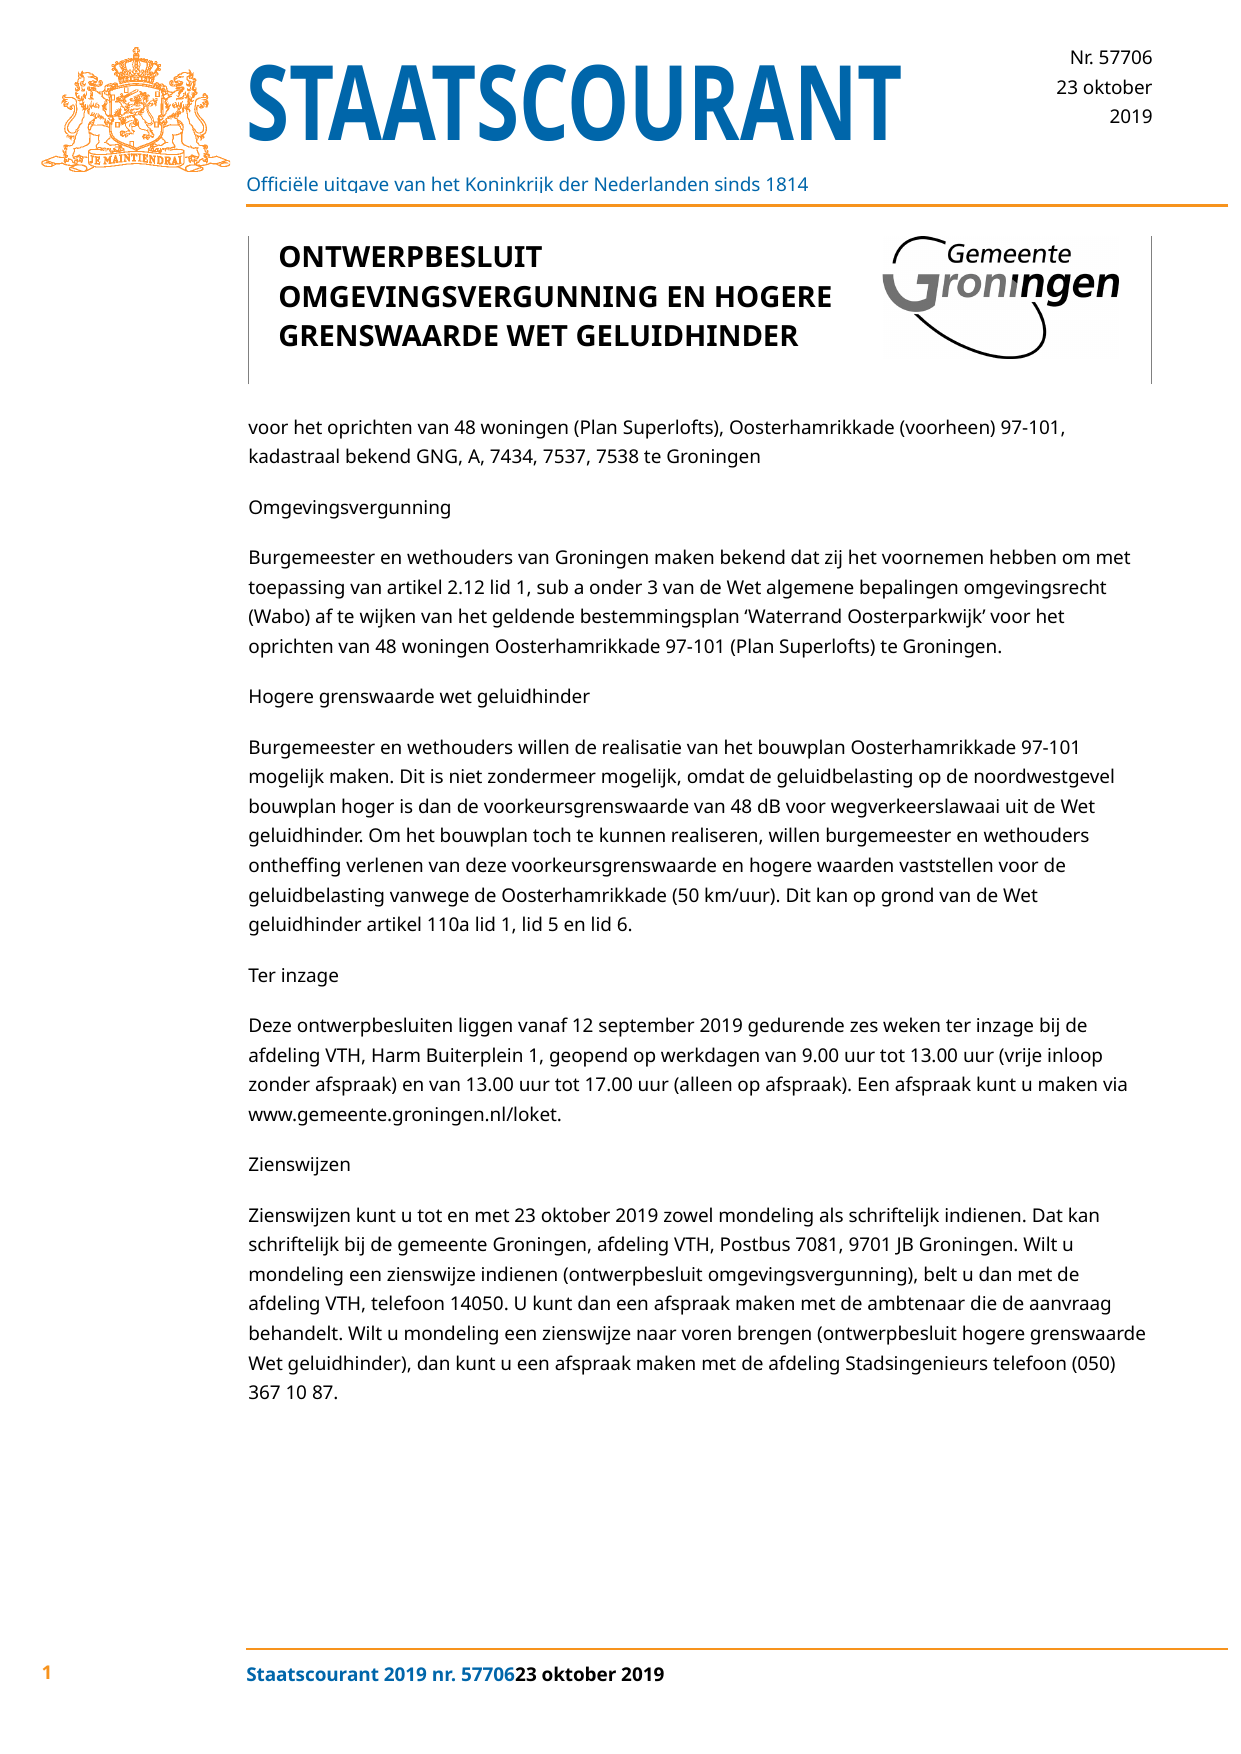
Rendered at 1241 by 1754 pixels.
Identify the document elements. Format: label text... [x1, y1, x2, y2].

picture [41, 47, 231, 172]
table_header [850, 236, 882, 358]
text Zienswijzen [248, 1151, 1152, 1177]
text Ter inzage [248, 962, 1152, 988]
table_header [1119, 236, 1151, 358]
text Burgemeester en wethouders willen de realisatie van het bouwplan Oosterhamrikkade 97-101 mogelijk maken. Dit is niet zondermeer mogelijk, omdat de geluidbelasting op de noordwestgevel bouwplan hoger is dan de voorkeursgrenswaarde van 48 dB voor wegverkeerslawaai uit de Wet geluidhinder. Om het bouwplan toch te kunnen realiseren, willen burgemeester en wethouders ontheffing verlenen van deze voorkeursgrenswaarde en hogere waarden vaststellen voor de geluidbelasting vanwege de Oosterhamrikkade (50 km/uur). Dit kan op grond van de Wet geluidhinder artikel 110a lid 1, lid 5 en lid 6. [248, 734, 1152, 937]
text Omgevingsvergunning [248, 494, 1152, 520]
table_header ONTWERPBESLUIT OMGEVINGSVERGUNNING EN HOGERE GRENSWAARDE WET GELUIDHINDER [249, 236, 850, 384]
picture [882, 236, 1119, 359]
text Deze ontwerpbesluiten liggen vanaf 12 september 2019 gedurende zes weken ter inzage bij de afdeling VTH, Harm Buiterplein 1, geopend op werkdagen van 9.00 uur tot 13.00 uur (vrije inloop zonder afspraak) en van 13.00 uur tot 17.00 uur (alleen op afspraak). Een afspraak kunt u maken via www.gemeente.groningen.nl/loket. [248, 1012, 1152, 1127]
text Burgemeester en wethouders van Groningen maken bekend dat zij het voornemen hebben om met toepassing van artikel 2.12 lid 1, sub a onder 3 van de Wet algemene bepalingen omgevingsrecht (Wabo) af te wijken van het geldende bestemmingsplan ‘Waterrand Oosterparkwijk’ voor het oprichten van 48 woningen Oosterhamrikkade 97-101 (Plan Superlofts) te Groningen. [248, 544, 1152, 659]
text Hogere grenswaarde wet geluidhinder [248, 683, 1152, 709]
text Zienswijzen kunt u tot en met 23 oktober 2019 zowel mondeling als schriftelijk indienen. Dat kan schriftelijk bij de gemeente Groningen, afdeling VTH, Postbus 7081, 9701 JB Groningen. Wilt u mondeling een zienswijze indienen (ontwerpbesluit omgevingsvergunning), belt u dan met de afdeling VTH, telefoon 14050. U kunt dan een afspraak maken met de ambtenaar die de aanvraag behandelt. Wilt u mondeling een zienswijze naar voren brengen (ontwerpbesluit hogere grenswaarde Wet geluidhinder), dan kunt u een afspraak maken met de afdeling Stadsingenieurs telefoon (050) 367 10 87. [248, 1202, 1152, 1405]
table_header [850, 359, 1151, 384]
text voor het oprichten van 48 woningen (Plan Superlofts), Oosterhamrikkade (voorheen) 97-101, kadastraal bekend GNG, A, 7434, 7537, 7538 te Groningen [248, 414, 1152, 469]
